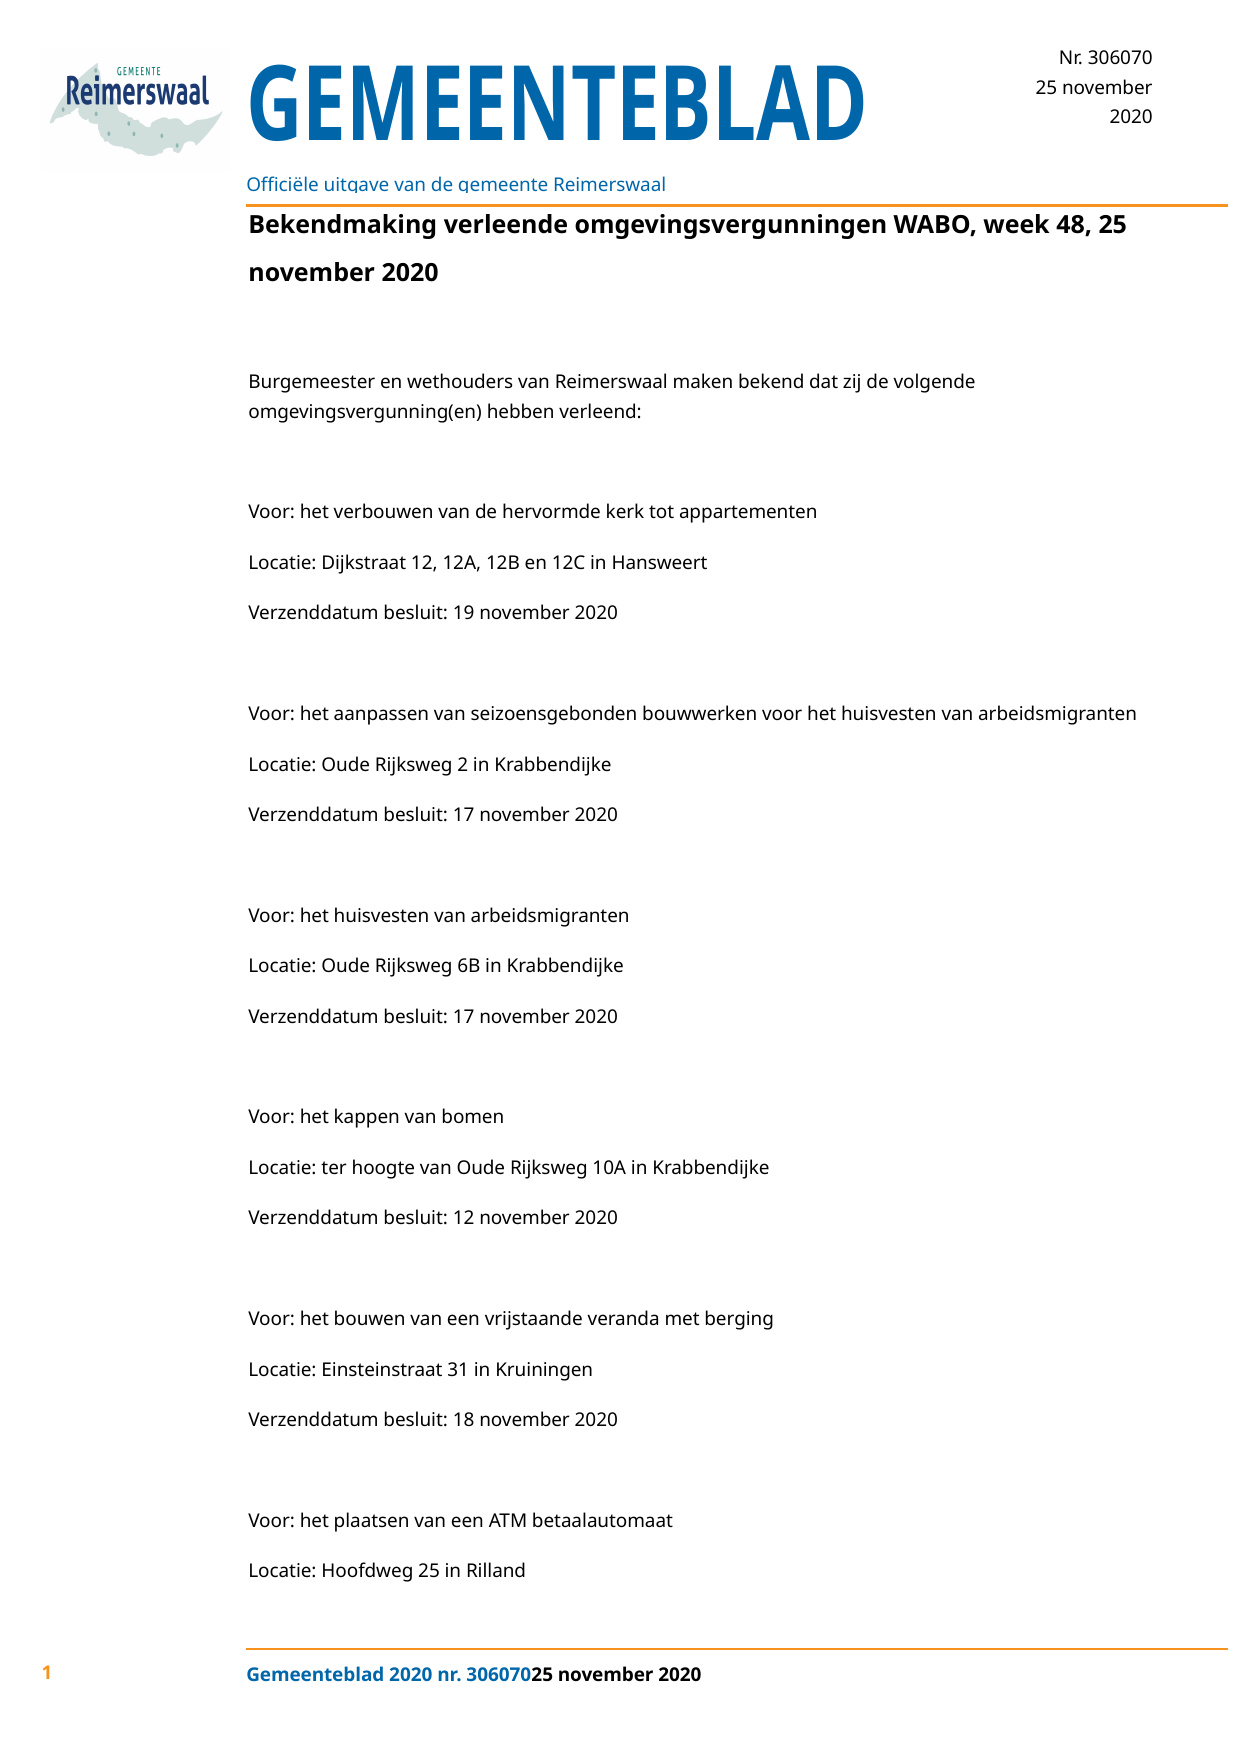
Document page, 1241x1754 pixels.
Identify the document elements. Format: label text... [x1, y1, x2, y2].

text Verzenddatum besluit: 18 november 2020 [248, 1406, 1152, 1432]
text Locatie: Hoofdweg 25 in Rilland [248, 1557, 1152, 1583]
text Voor: het verbouwen van de hervormde kerk tot appartementen [248, 499, 1152, 524]
text Locatie: Oude Rijksweg 2 in Krabbendijke [248, 751, 1152, 777]
text Bekendmaking verleende omgevingsvergunningen WABO, week 48, 25 november 2020 [248, 207, 1152, 288]
picture [41, 47, 231, 172]
text Verzenddatum besluit: 12 november 2020 [248, 1204, 1152, 1230]
text Verzenddatum besluit: 17 november 2020 [248, 1003, 1152, 1029]
text Locatie: Oude Rijksweg 6B in Krabbendijke [248, 952, 1152, 978]
text Locatie: ter hoogte van Oude Rijksweg 10A in Krabbendijke [248, 1154, 1152, 1180]
text Voor: het bouwen van een vrijstaande veranda met berging [248, 1305, 1152, 1331]
text Voor: het plaatsen van een ATM betaalautomaat [248, 1507, 1152, 1533]
text Voor: het kappen van bomen [248, 1104, 1152, 1129]
text Verzenddatum besluit: 19 november 2020 [248, 599, 1152, 625]
text Locatie: Dijkstraat 12, 12A, 12B en 12C in Hansweert [248, 549, 1152, 575]
text Verzenddatum besluit: 17 november 2020 [248, 801, 1152, 827]
text Voor: het aanpassen van seizoensgebonden bouwwerken voor het huisvesten van arbeidsmigranten [248, 700, 1152, 726]
text Burgemeester en wethouders van Reimerswaal maken bekend dat zij de volgende omgevingsvergunning(en) hebben verleend: [248, 368, 1152, 424]
text Locatie: Einsteinstraat 31 in Kruiningen [248, 1356, 1152, 1382]
text Voor: het huisvesten van arbeidsmigranten [248, 902, 1152, 928]
